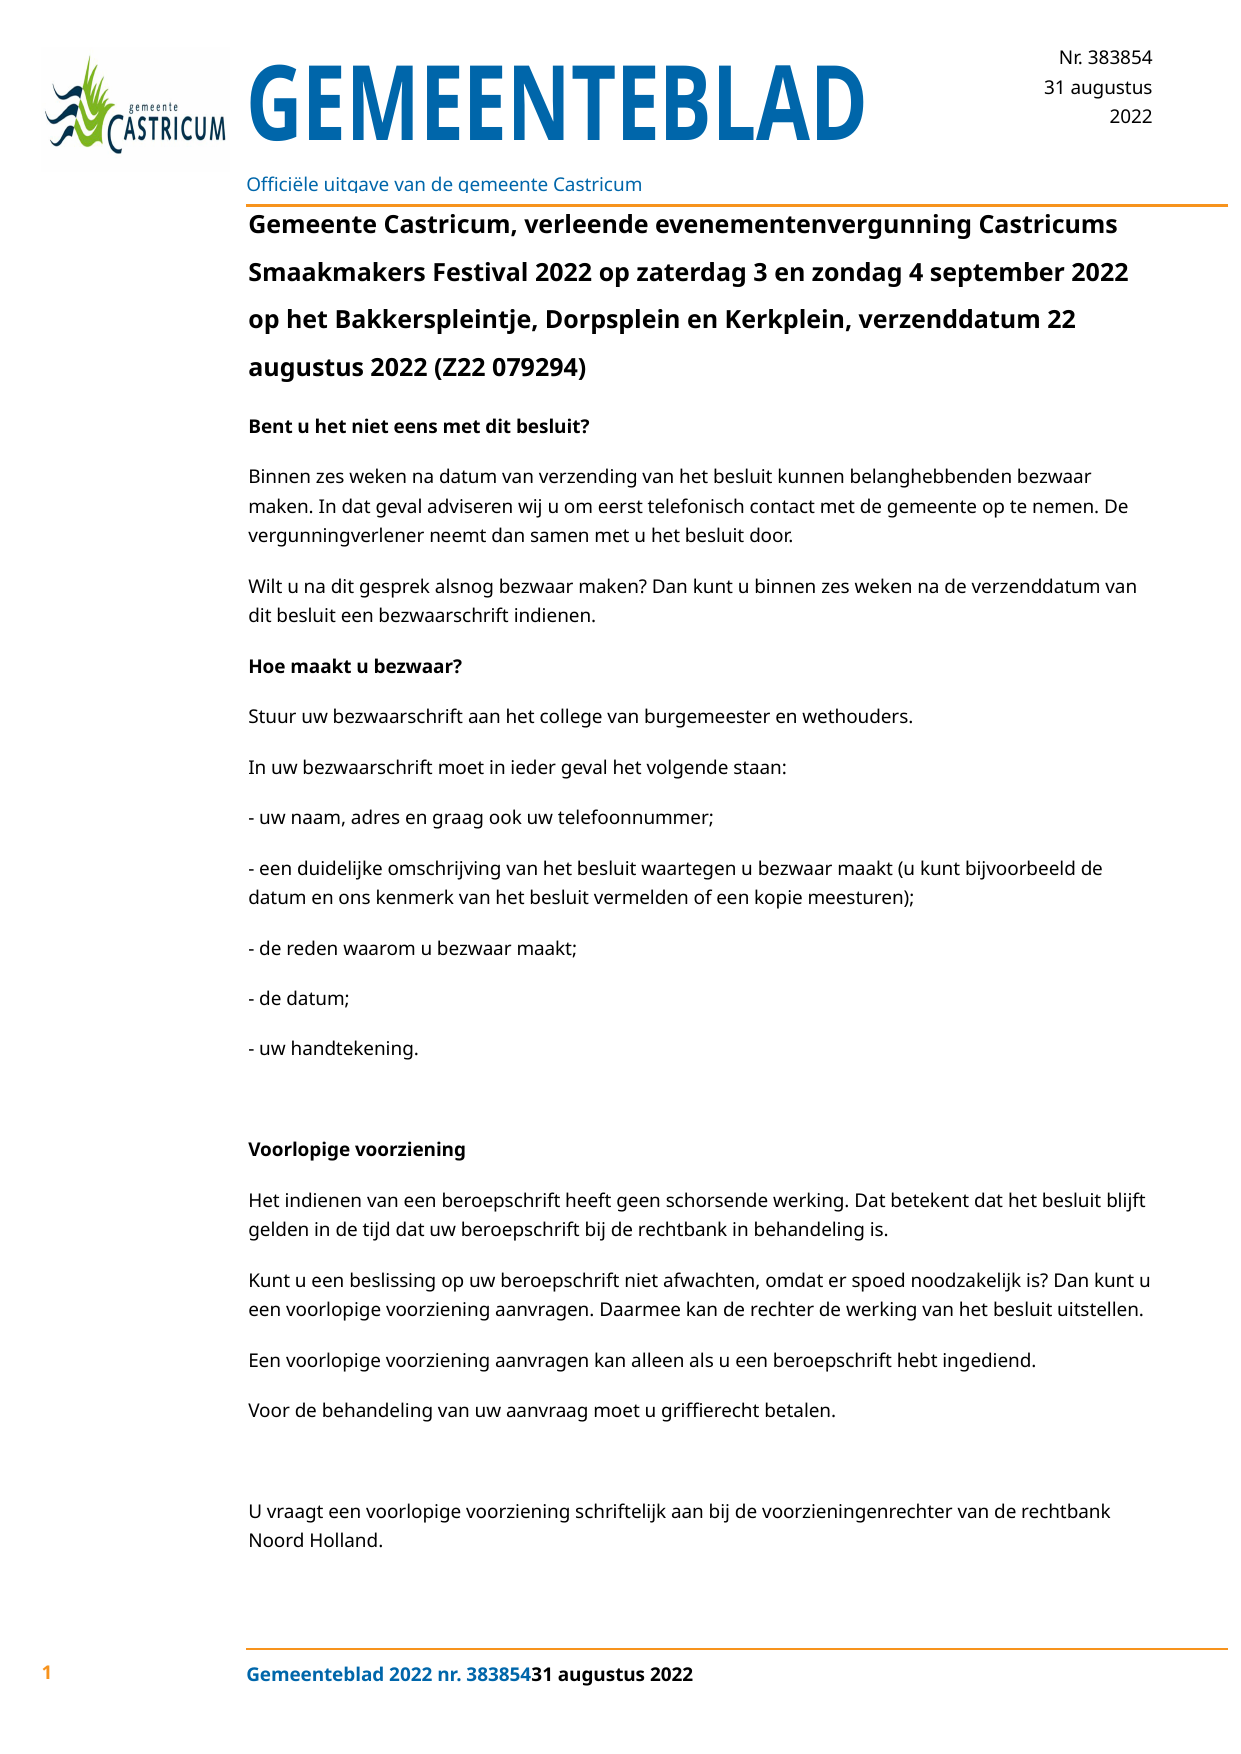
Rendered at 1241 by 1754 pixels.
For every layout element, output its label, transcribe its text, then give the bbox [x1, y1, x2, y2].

text Voor de behandeling van uw aanvraag moet u griffierecht betalen. [248, 1397, 1152, 1423]
text Een voorlopige voorziening aanvragen kan alleen als u een beroepschrift hebt ingediend. [248, 1347, 1152, 1373]
text Bent u het niet eens met dit besluit? [248, 413, 1152, 439]
text - de datum; [248, 985, 1152, 1011]
text - uw naam, adres en graag ook uw telefoonnummer; [248, 804, 1152, 830]
text Wilt u na dit gesprek alsnog bezwaar maken? Dan kunt u binnen zes weken na de verzenddatum van dit besluit een bezwaarschrift indienen. [248, 573, 1152, 628]
text Binnen zes weken na datum van verzending van het besluit kunnen belanghebbenden bezwaar maken. In dat geval adviseren wij u om eerst telefonisch contact met de gemeente op te nemen. De vergunningverlener neemt dan samen met u het besluit door. [248, 463, 1152, 548]
text Voorlopige voorziening [248, 1136, 1152, 1162]
text Stuur uw bezwaarschrift aan het college van burgemeester en wethouders. [248, 703, 1152, 729]
text Kunt u een beslissing op uw beroepschrift niet afwachten, omdat er spoed noodzakelijk is? Dan kunt u een voorlopige voorziening aanvragen. Daarmee kan de rechter de werking van het besluit uitstellen. [248, 1267, 1152, 1322]
text - uw handtekening. [248, 1036, 1152, 1061]
text - een duidelijke omschrijving van het besluit waartegen u bezwaar maakt (u kunt bijvoorbeeld de datum en ons kenmerk van het besluit vermelden of een kopie meesturen); [248, 855, 1152, 910]
picture [41, 47, 231, 172]
text Gemeente Castricum, verleende evenementenvergunning Castricums Smaakmakers Festival 2022 op zaterdag 3 en zondag 4 september 2022 op het Bakkerspleintje, Dorpsplein en Kerkplein, verzenddatum 22 augustus 2022 (Z22 079294) [248, 207, 1152, 384]
text U vraagt een voorlopige voorziening schriftelijk aan bij de voorzieningenrechter van de rechtbank Noord Holland. [248, 1498, 1152, 1553]
text - de reden waarom u bezwaar maakt; [248, 935, 1152, 961]
text Hoe maakt u bezwaar? [248, 653, 1152, 679]
text In uw bezwaarschrift moet in ieder geval het volgende staan: [248, 754, 1152, 780]
text Het indienen van een beroepschrift heeft geen schorsende werking. Dat betekent dat het besluit blijft gelden in de tijd dat uw beroepschrift bij de rechtbank in behandeling is. [248, 1187, 1152, 1242]
